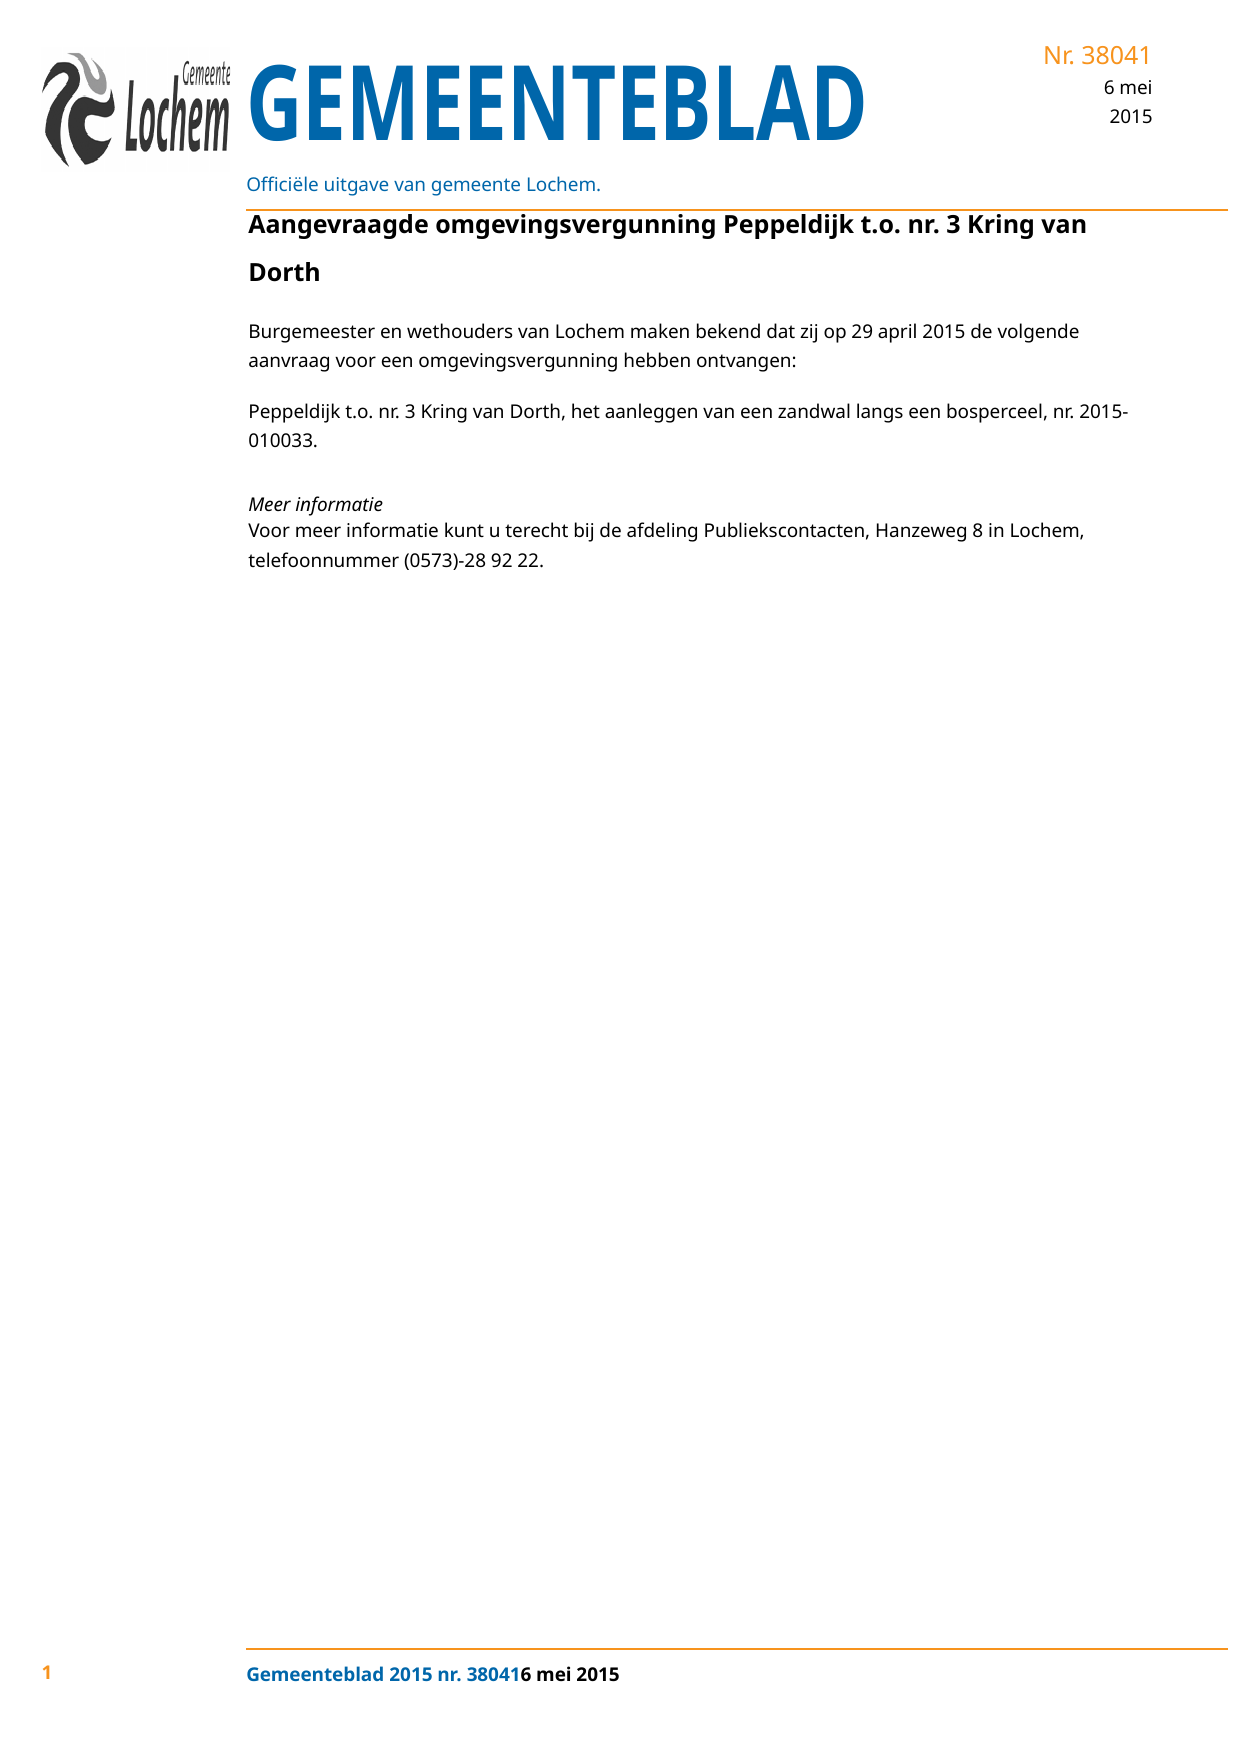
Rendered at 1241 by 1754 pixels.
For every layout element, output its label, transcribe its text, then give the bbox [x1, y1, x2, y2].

text Aangevraagde omgevingsvergunning Peppeldijk t.o. nr. 3 Kring van Dorth [248, 211, 1152, 288]
picture [41, 47, 231, 172]
text Peppeldijk t.o. nr. 3 Kring van Dorth, het aanleggen van een zandwal langs een bosperceel, nr. 2015-010033. [248, 398, 1152, 453]
text Meer informatie [248, 491, 1152, 517]
text Voor meer informatie kunt u terecht bij de afdeling Publiekscontacten, Hanzeweg 8 in Lochem, telefoonnummer (0573)-28 92 22. [248, 517, 1152, 572]
text Burgemeester en wethouders van Lochem maken bekend dat zij op 29 april 2015 de volgende aanvraag voor een omgevingsvergunning hebben ontvangen: [248, 318, 1152, 373]
